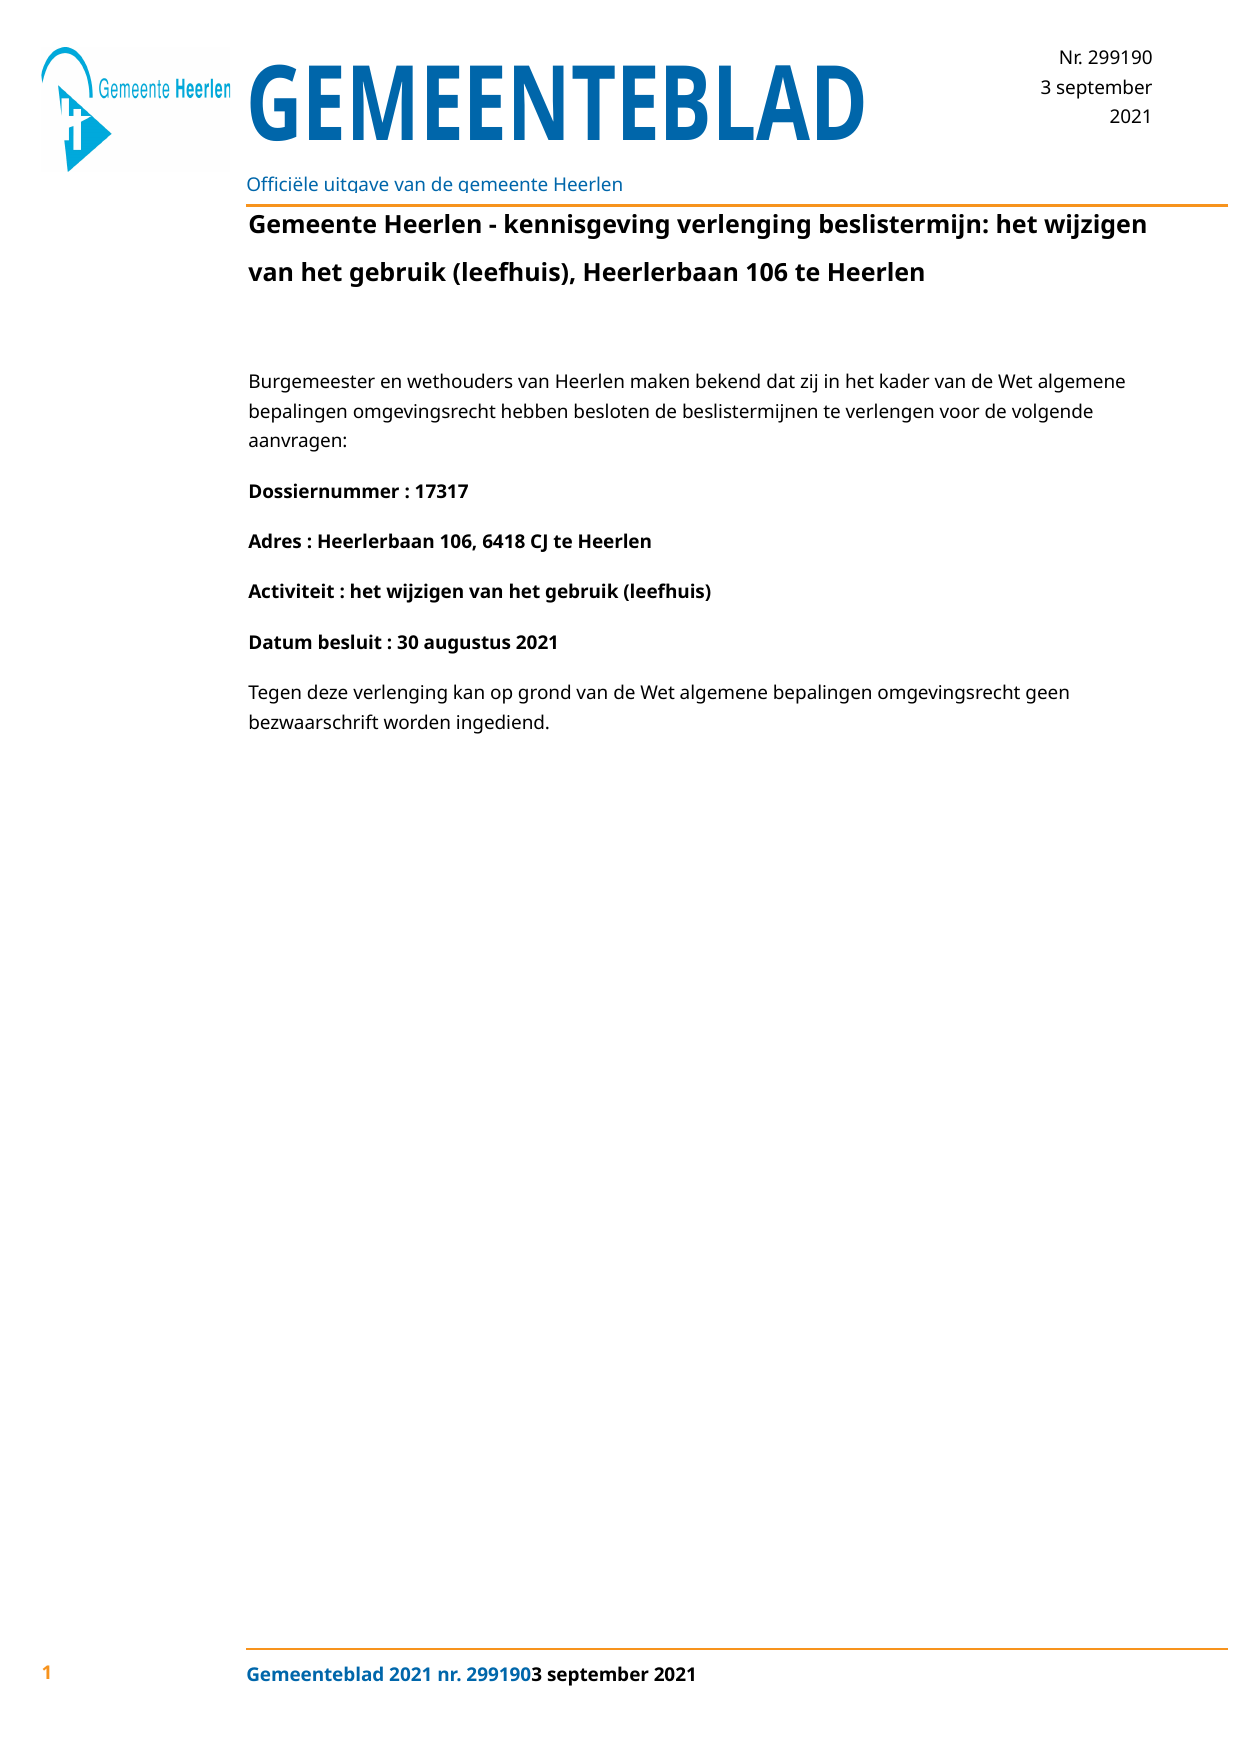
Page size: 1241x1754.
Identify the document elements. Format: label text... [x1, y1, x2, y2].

text Adres : Heerlerbaan 106, 6418 CJ te Heerlen [248, 528, 1152, 554]
text Activiteit : het wijzigen van het gebruik (leefhuis) [248, 579, 1152, 604]
text Dossiernummer : 17317 [248, 478, 1152, 504]
text Datum besluit : 30 augustus 2021 [248, 629, 1152, 655]
text Tegen deze verlenging kan op grond van de Wet algemene bepalingen omgevingsrecht geen bezwaarschrift worden ingediend. [248, 679, 1152, 735]
text Gemeente Heerlen - kennisgeving verlenging beslistermijn: het wijzigen van het gebruik (leefhuis), Heerlerbaan 106 te Heerlen [248, 207, 1152, 288]
picture [41, 47, 231, 172]
picture [41, 47, 59, 70]
text Burgemeester en wethouders van Heerlen maken bekend dat zij in het kader van de Wet algemene bepalingen omgevingsrecht hebben besloten de beslistermijnen te verlengen voor de volgende aanvragen: [248, 368, 1152, 453]
